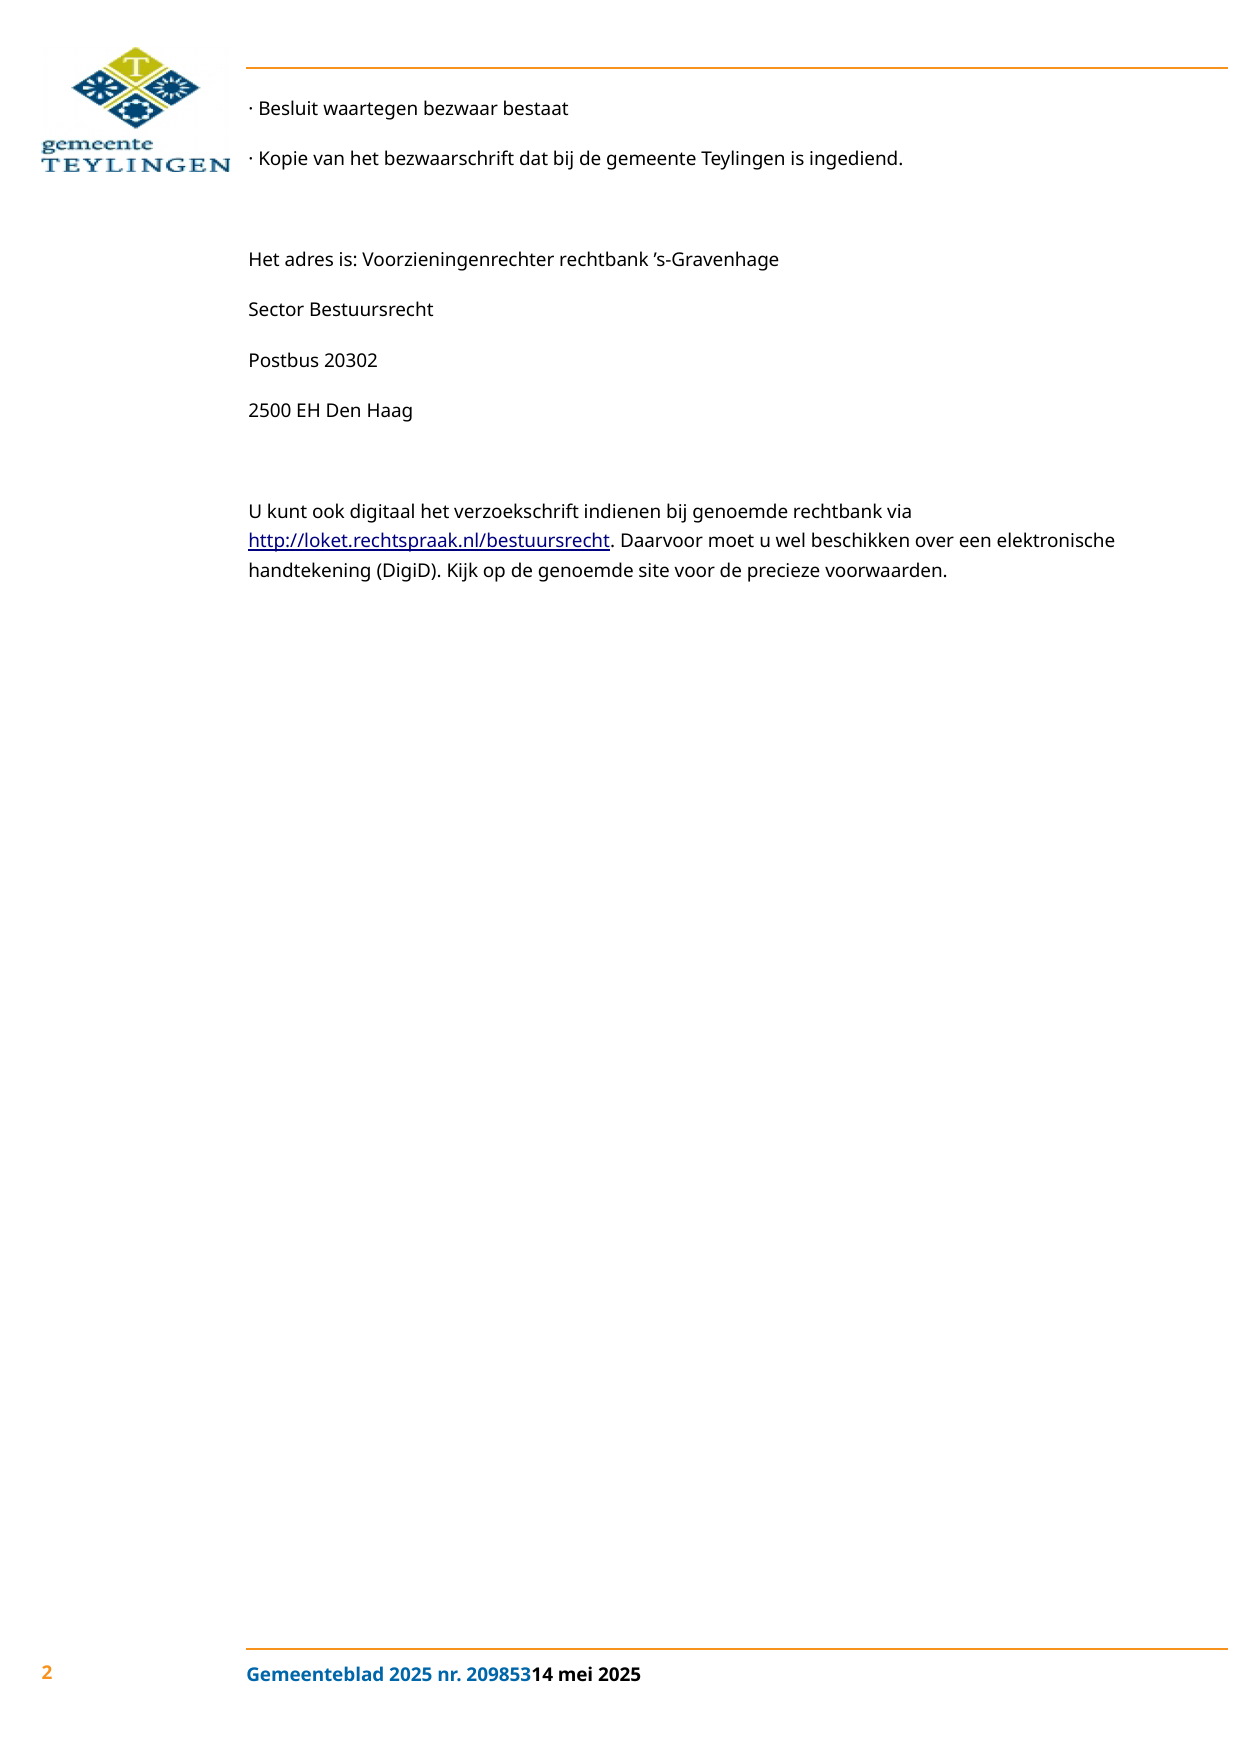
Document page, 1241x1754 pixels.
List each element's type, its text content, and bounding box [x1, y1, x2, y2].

picture [41, 47, 231, 172]
text 2500 EH Den Haag [248, 397, 1152, 423]
text U kunt ook digitaal het verzoekschrift indienen bij genoemde rechtbank via http://loket.rechtspraak.nl/bestuursrecht. Daarvoor moet u wel beschikken over een elektronische handtekening (DigiD). Kijk op de genoemde site voor de precieze voorwaarden. [248, 498, 1152, 583]
text Postbus 20302 [248, 347, 1152, 373]
text Sector Bestuursrecht [248, 296, 1152, 322]
text Het adres is: Voorzieningenrechter rechtbank ’s-Gravenhage [248, 246, 1152, 272]
text · Besluit waartegen bezwaar bestaat [248, 95, 1152, 121]
text · Kopie van het bezwaarschrift dat bij de gemeente Teylingen is ingediend. [248, 145, 1152, 171]
